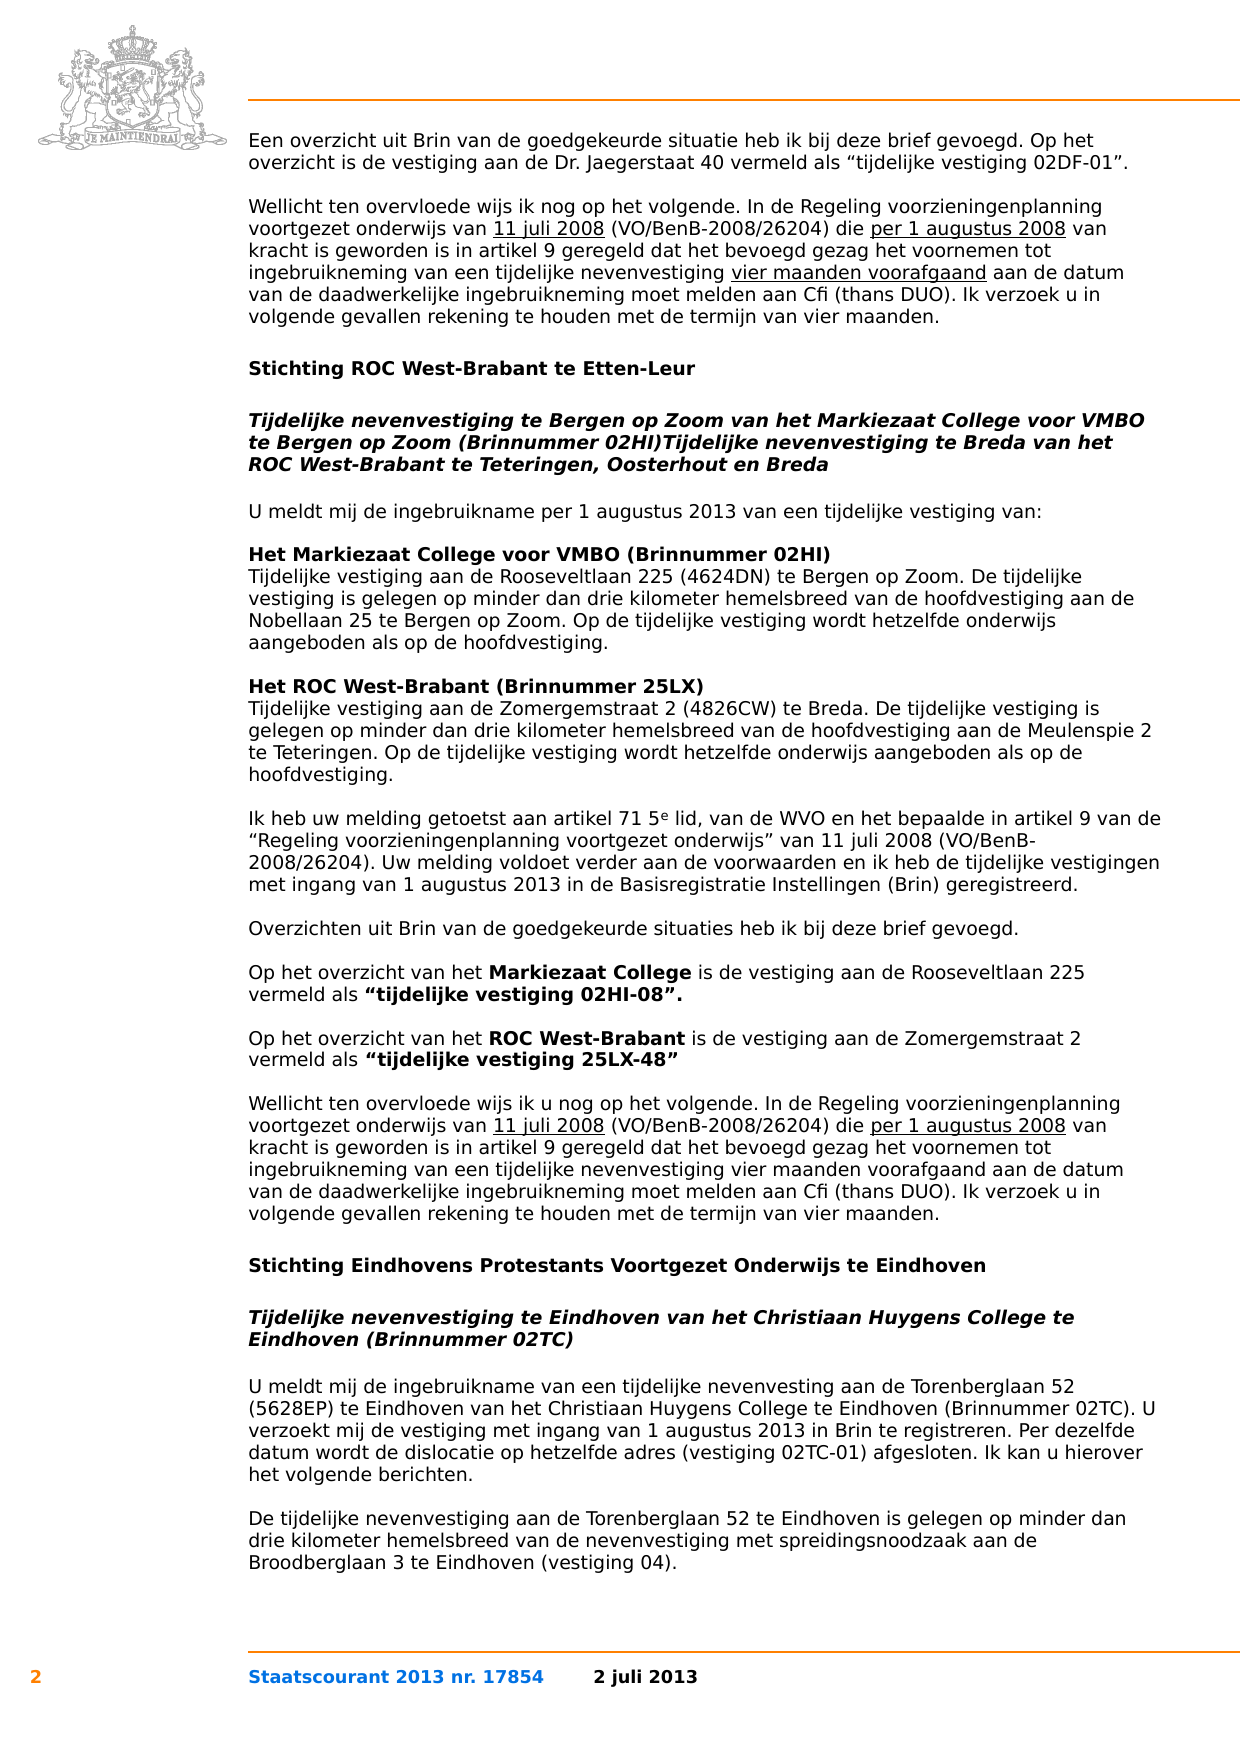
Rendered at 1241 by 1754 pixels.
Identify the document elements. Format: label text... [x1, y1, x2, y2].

subtitle Stichting Eindhovens Protestants Voortgezet Onderwijs te Eindhoven [248, 1255, 1163, 1277]
text Op het overzicht van het Markiezaat College is de vestiging aan de Rooseveltlaan 225 vermeld als “tijdelijke vestiging 02HI-08”. [248, 962, 1163, 1006]
picture [38, 25, 227, 150]
text U meldt mij de ingebruikname van een tijdelijke nevenvesting aan de Torenberglaan 52 (5628EP) te Eindhoven van het Christiaan Huygens College te Eindhoven (Brinnummer 02TC). U verzoekt mij de vestiging met ingang van 1 augustus 2013 in Brin te registreren. Per dezelfde datum wordt de dislocatie op hetzelfde adres (vestiging 02TC-01) afgesloten. Ik kan u hierover het volgende berichten. [248, 1376, 1163, 1486]
text Op het overzicht van het ROC West-Brabant is de vestiging aan de Zomergemstraat 2 vermeld als “tijdelijke vestiging 25LX-48” [248, 1027, 1163, 1071]
text Overzichten uit Brin van de goedgekeurde situaties heb ik bij deze brief gevoegd. [248, 918, 1163, 940]
text Wellicht ten overvloede wijs ik nog op het volgende. In de Regeling voorzieningenplanning voortgezet onderwijs van 11 juli 2008 (VO/BenB-2008/26204) die per 1 augustus 2008 van kracht is geworden is in artikel 9 geregeld dat het bevoegd gezag het voornemen tot ingebruikneming van een tijdelijke nevenvestiging vier maanden voorafgaand aan de datum van de daadwerkelijke ingebruikneming moet melden aan Cfi (thans DUO). Ik verzoek u in volgende gevallen rekening te houden met de termijn van vier maanden. [248, 196, 1163, 328]
text U meldt mij de ingebruikname per 1 augustus 2013 van een tijdelijke vestiging van: [248, 501, 1163, 522]
subtitle Tijdelijke nevenvestiging te Bergen op Zoom van het Markiezaat College voor VMBO te Bergen op Zoom (Brinnummer 02HI)Tijdelijke nevenvestiging te Breda van het ROC West-Brabant te Teteringen, Oosterhout en Breda [248, 409, 1163, 476]
text Het Markiezaat College voor VMBO (Brinnummer 02HI) [248, 544, 1163, 566]
text Tijdelijke vestiging aan de Zomergemstraat 2 (4826CW) te Breda. De tijdelijke vestiging is gelegen op minder dan drie kilometer hemelsbreed van de hoofdvestiging aan de Meulenspie 2 te Teteringen. Op de tijdelijke vestiging wordt hetzelfde onderwijs aangeboden als op de hoofdvestiging. [248, 698, 1163, 786]
text Het ROC West-Brabant (Brinnummer 25LX) [248, 676, 1163, 698]
text Een overzicht uit Brin van de goedgekeurde situatie heb ik bij deze brief gevoegd. Op het overzicht is de vestiging aan de Dr. Jaegerstaat 40 vermeld als “tijdelijke vestiging 02DF-01”. [248, 130, 1163, 174]
text Tijdelijke vestiging aan de Rooseveltlaan 225 (4624DN) te Bergen op Zoom. De tijdelijke vestiging is gelegen op minder dan drie kilometer hemelsbreed van de hoofdvestiging aan de Nobellaan 25 te Bergen op Zoom. Op de tijdelijke vestiging wordt hetzelfde onderwijs aangeboden als op de hoofdvestiging. [248, 566, 1163, 654]
subtitle Stichting ROC West-Brabant te Etten-Leur [248, 358, 1163, 379]
text Wellicht ten overvloede wijs ik u nog op het volgende. In de Regeling voorzieningenplanning voortgezet onderwijs van 11 juli 2008 (VO/BenB-2008/26204) die per 1 augustus 2008 van kracht is geworden is in artikel 9 geregeld dat het bevoegd gezag het voornemen tot ingebruikneming van een tijdelijke nevenvestiging vier maanden voorafgaand aan de datum van de daadwerkelijke ingebruikneming moet melden aan Cfi (thans DUO). Ik verzoek u in volgende gevallen rekening te houden met de termijn van vier maanden. [248, 1093, 1163, 1225]
text De tijdelijke nevenvestiging aan de Torenberglaan 52 te Eindhoven is gelegen op minder dan drie kilometer hemelsbreed van de nevenvestiging met spreidingsnoodzaak aan de Broodberglaan 3 te Eindhoven (vestiging 04). [248, 1508, 1163, 1574]
text Ik heb uw melding getoetst aan artikel 71 5e lid, van de WVO en het bepaalde in artikel 9 van de “Regeling voorzieningenplanning voortgezet onderwijs” van 11 juli 2008 (VO/BenB-2008/26204). Uw melding voldoet verder aan de voorwaarden en ik heb de tijdelijke vestigingen met ingang van 1 augustus 2013 in de Basisregistratie Instellingen (Brin) geregistreerd. [248, 808, 1163, 896]
subtitle Tijdelijke nevenvestiging te Eindhoven van het Christiaan Huygens College te Eindhoven (Brinnummer 02TC) [248, 1307, 1163, 1351]
